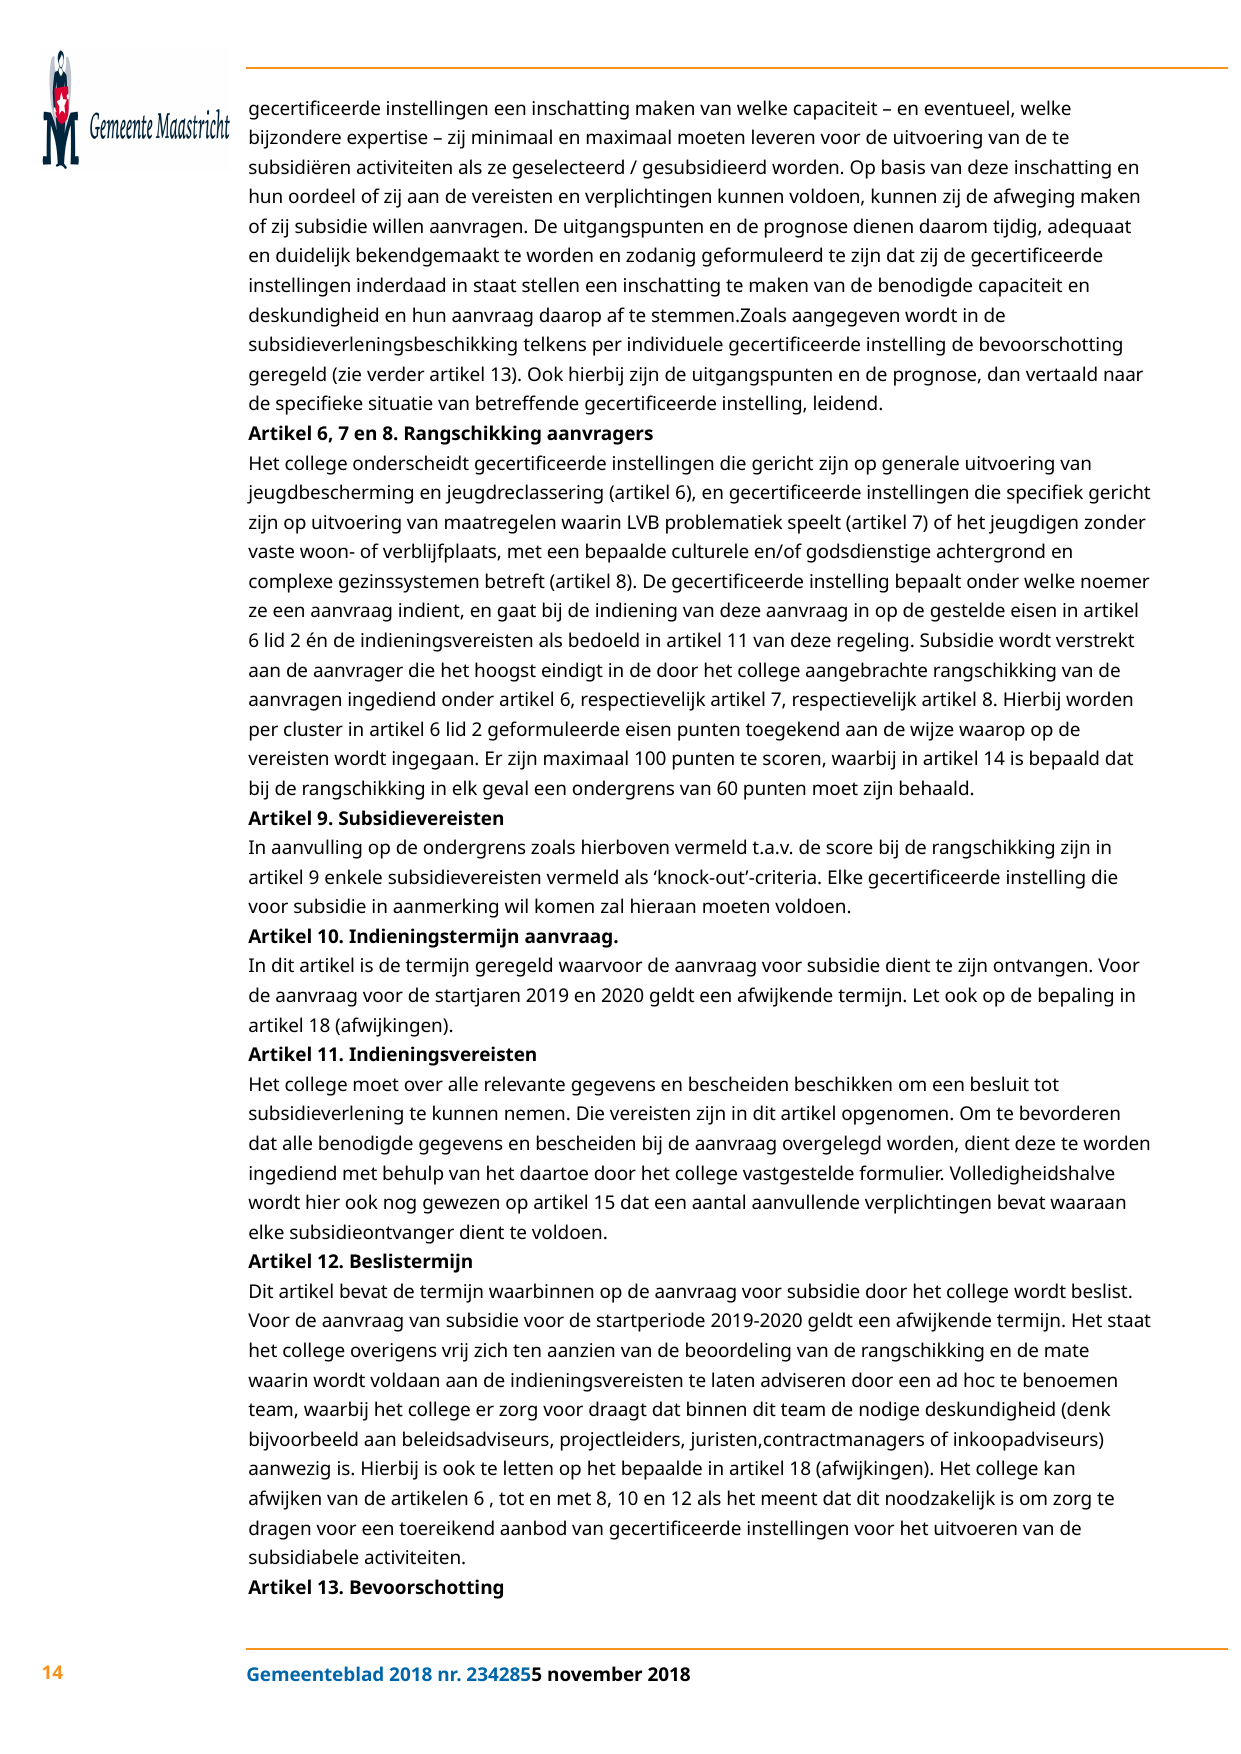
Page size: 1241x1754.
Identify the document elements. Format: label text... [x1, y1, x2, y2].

text gecertificeerde instellingen een inschatting maken van welke capaciteit – en eventueel, welke bijzondere expertise – zij minimaal en maximaal moeten leveren voor de uitvoering van de te subsidiëren activiteiten als ze geselecteerd / gesubsidieerd worden. Op basis van deze inschatting en hun oordeel of zij aan de vereisten en verplichtingen kunnen voldoen, kunnen zij de afweging maken of zij subsidie willen aanvragen. De uitgangspunten en de prognose dienen daarom tijdig, adequaat en duidelijk bekendgemaakt te worden en zodanig geformuleerd te zijn dat zij de gecertificeerde instellingen inderdaad in staat stellen een inschatting te maken van de benodigde capaciteit en deskundigheid en hun aanvraag daarop af te stemmen.Zoals aangegeven wordt in de subsidieverleningsbeschikking telkens per individuele gecertificeerde instelling de bevoorschotting geregeld (zie verder artikel 13). Ook hierbij zijn de uitgangspunten en de prognose, dan vertaald naar de specifieke situatie van betreffende gecertificeerde instelling, leidend. [248, 95, 1152, 416]
text Het college moet over alle relevante gegevens en bescheiden beschikken om een besluit tot subsidieverlening te kunnen nemen. Die vereisten zijn in dit artikel opgenomen. Om te bevorderen dat alle benodigde gegevens en bescheiden bij de aanvraag overgelegd worden, dient deze te worden ingediend met behulp van het daartoe door het college vastgestelde formulier. Volledigheidshalve wordt hier ook nog gewezen op artikel 15 dat een aantal aanvullende verplichtingen bevat waaraan elke subsidieontvanger dient te voldoen. [248, 1071, 1152, 1245]
text Artikel 11. Indieningsvereisten [248, 1041, 1152, 1067]
text Artikel 10. Indieningstermijn aanvraag. [248, 923, 1152, 949]
text Artikel 9. Subsidievereisten [248, 805, 1152, 831]
text In dit artikel is de termijn geregeld waarvoor de aanvraag voor subsidie dient te zijn ontvangen. Voor de aanvraag voor de startjaren 2019 en 2020 geldt een afwijkende termijn. Let ook op de bepaling in artikel 18 (afwijkingen). [248, 953, 1152, 1038]
text Artikel 12. Beslistermijn [248, 1248, 1152, 1274]
text Artikel 6, 7 en 8. Rangschikking aanvragers [248, 420, 1152, 446]
picture [41, 47, 231, 172]
text Het college onderscheidt gecertificeerde instellingen die gericht zijn op generale uitvoering van jeugdbescherming en jeugdreclassering (artikel 6), en gecertificeerde instellingen die specifiek gericht zijn op uitvoering van maatregelen waarin LVB problematiek speelt (artikel 7) of het jeugdigen zonder vaste woon- of verblijfplaats, met een bepaalde culturele en/of godsdienstige achtergrond en complexe gezinssystemen betreft (artikel 8). De gecertificeerde instelling bepaalt onder welke noemer ze een aanvraag indient, en gaat bij de indiening van deze aanvraag in op de gestelde eisen in artikel 6 lid 2 én de indieningsvereisten als bedoeld in artikel 11 van deze regeling. Subsidie wordt verstrekt aan de aanvrager die het hoogst eindigt in de door het college aangebrachte rangschikking van de aanvragen ingediend onder artikel 6, respectievelijk artikel 7, respectievelijk artikel 8. Hierbij worden per cluster in artikel 6 lid 2 geformuleerde eisen punten toegekend aan de wijze waarop op de vereisten wordt ingegaan. Er zijn maximaal 100 punten te scoren, waarbij in artikel 14 is bepaald dat bij de rangschikking in elk geval een ondergrens van 60 punten moet zijn behaald. [248, 450, 1152, 801]
text Dit artikel bevat de termijn waarbinnen op de aanvraag voor subsidie door het college wordt beslist. Voor de aanvraag van subsidie voor de startperiode 2019-2020 geldt een afwijkende termijn. Het staat het college overigens vrij zich ten aanzien van de beoordeling van de rangschikking en de mate waarin wordt voldaan aan de indieningsvereisten te laten adviseren door een ad hoc te benoemen team, waarbij het college er zorg voor draagt dat binnen dit team de nodige deskundigheid (denk bijvoorbeeld aan beleidsadviseurs, projectleiders, juristen,contractmanagers of inkoopadviseurs) aanwezig is. Hierbij is ook te letten op het bepaalde in artikel 18 (afwijkingen). Het college kan afwijken van de artikelen 6 , tot en met 8, 10 en 12 als het meent dat dit noodzakelijk is om zorg te dragen voor een toereikend aanbod van gecertificeerde instellingen voor het uitvoeren van de subsidiabele activiteiten. [248, 1278, 1152, 1570]
text Artikel 13. Bevoorschotting [248, 1574, 1152, 1600]
text In aanvulling op de ondergrens zoals hierboven vermeld t.a.v. de score bij de rangschikking zijn in artikel 9 enkele subsidievereisten vermeld als ‘knock-out’-criteria. Elke gecertificeerde instelling die voor subsidie in aanmerking wil komen zal hieraan moeten voldoen. [248, 834, 1152, 919]
